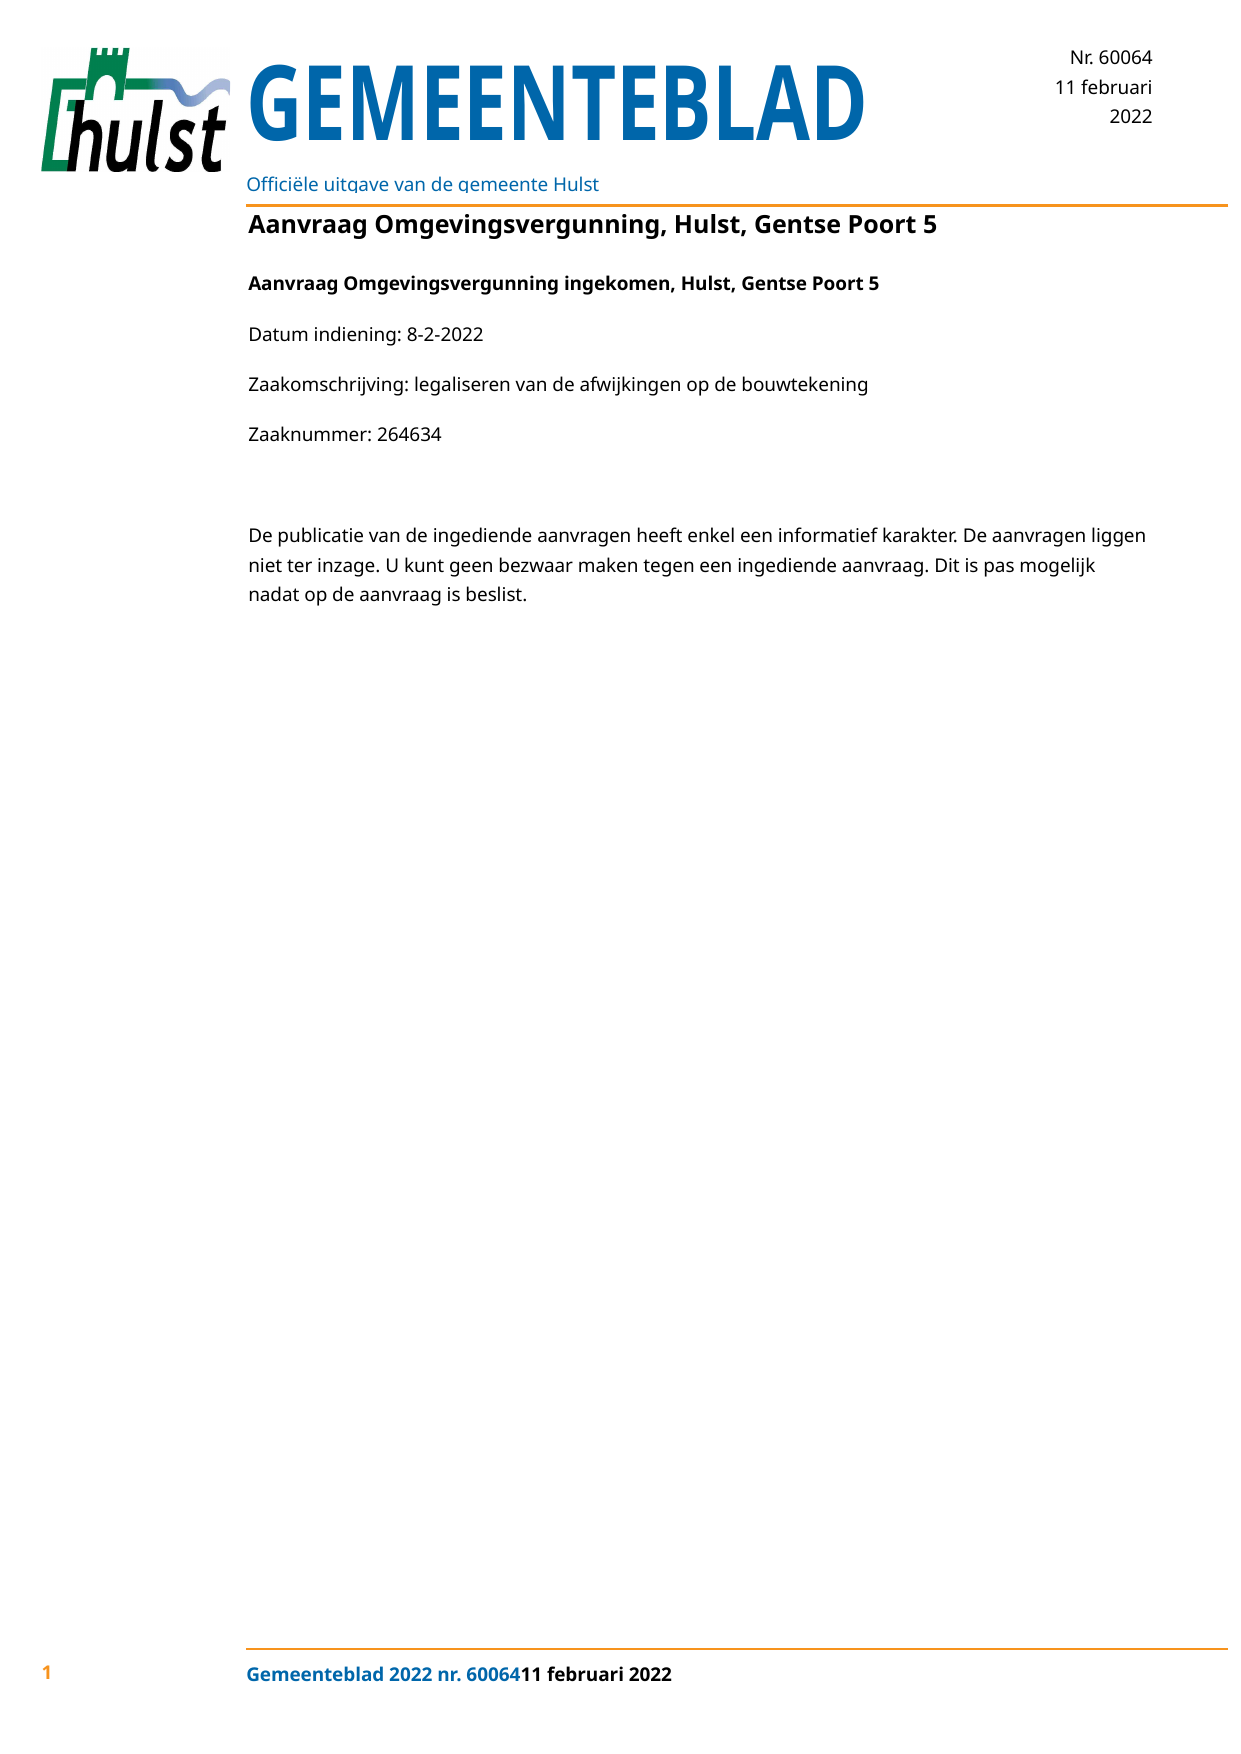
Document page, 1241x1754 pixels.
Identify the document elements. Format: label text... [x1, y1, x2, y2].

text Datum indiening: 8-2-2022 [248, 321, 1152, 346]
text Zaakomschrijving: legaliseren van de afwijkingen op de bouwtekening [248, 371, 1152, 397]
picture [41, 47, 231, 172]
text Aanvraag Omgevingsvergunning, Hulst, Gentse Poort 5 [248, 207, 1152, 241]
text Zaaknummer: 264634 [248, 422, 1152, 447]
text De publicatie van de ingediende aanvragen heeft enkel een informatief karakter. De aanvragen liggen niet ter inzage. U kunt geen bezwaar maken tegen een ingediende aanvraag. Dit is pas mogelijk nadat op de aanvraag is beslist. [248, 522, 1152, 607]
text Aanvraag Omgevingsvergunning ingekomen, Hulst, Gentse Poort 5 [248, 270, 1152, 296]
